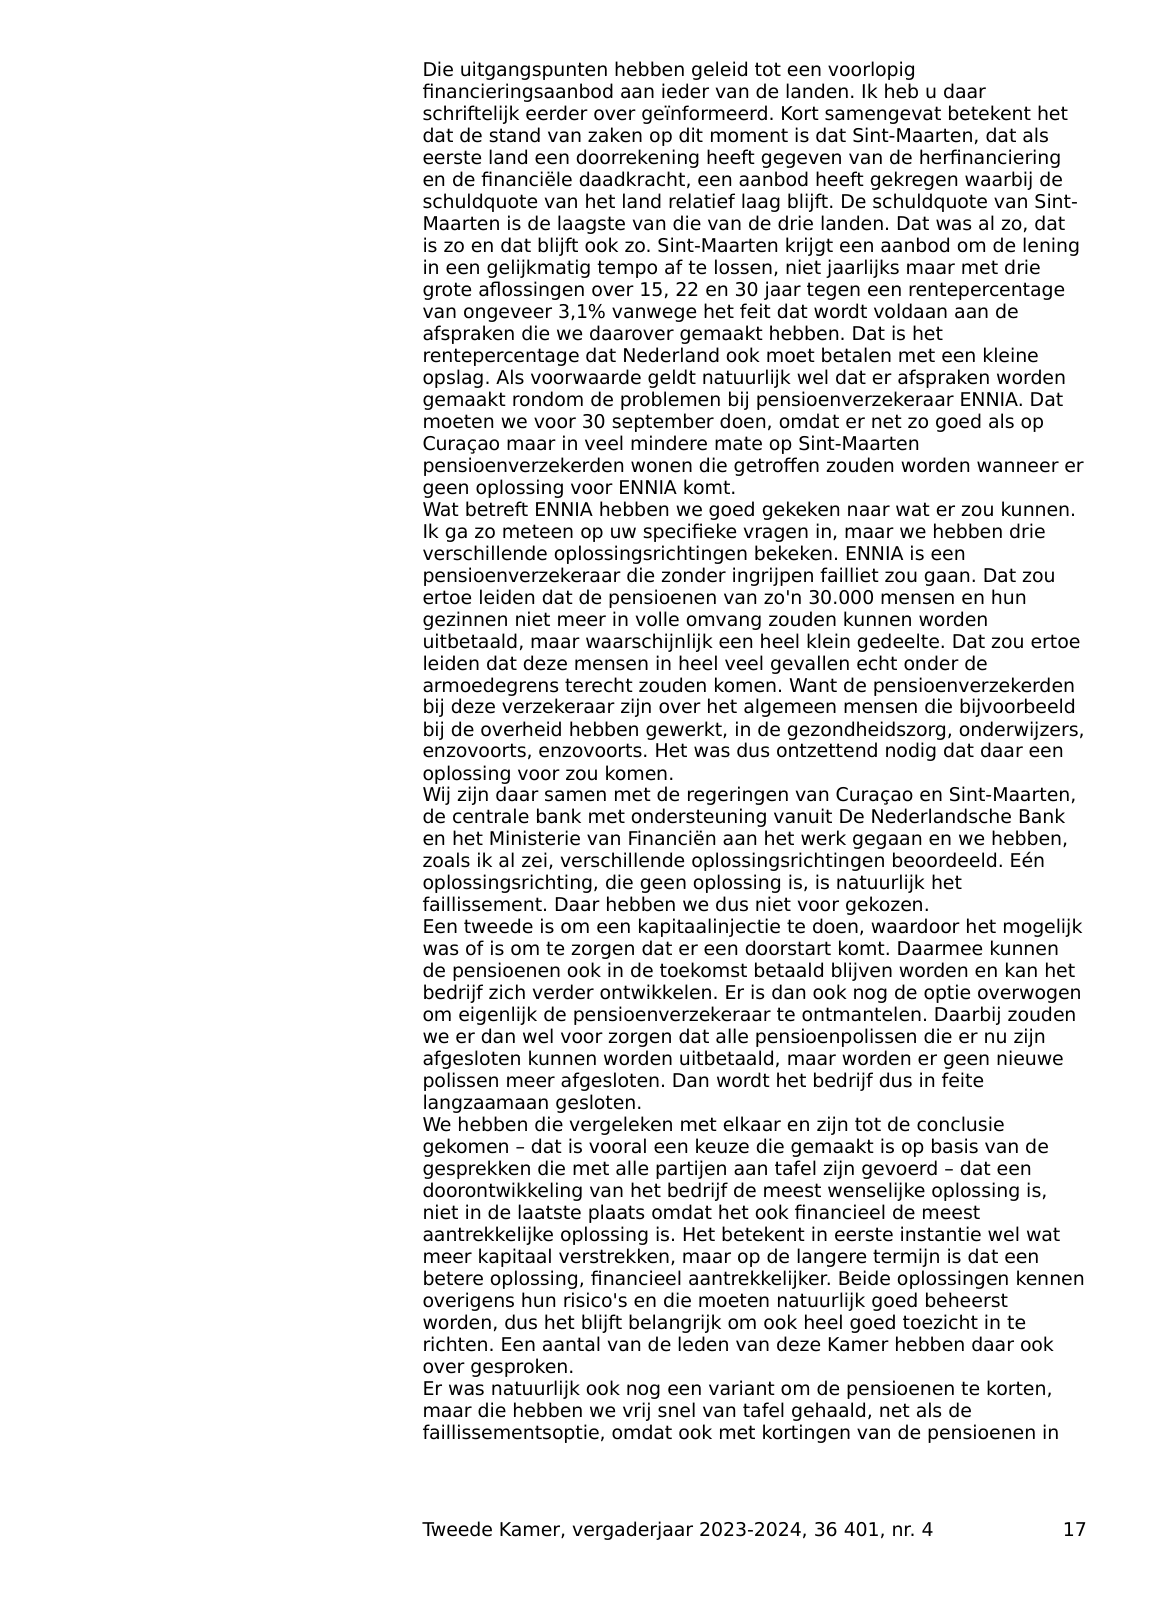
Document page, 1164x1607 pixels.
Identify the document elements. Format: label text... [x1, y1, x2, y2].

text Die uitgangspunten hebben geleid tot een voorlopig financieringsaanbod aan ieder van de landen. Ik heb u daar schriftelijk eerder over geïnformeerd. Kort samengevat betekent het dat de stand van zaken op dit moment is dat Sint-Maarten, dat als eerste land een doorrekening heeft gegeven van de herfinanciering en de financiële daadkracht, een aanbod heeft gekregen waarbij de schuldquote van het land relatief laag blijft. De schuldquote van Sint-Maarten is de laagste van die van de drie landen. Dat was al zo, dat is zo en dat blijft ook zo. Sint-Maarten krijgt een aanbod om de lening in een gelijkmatig tempo af te lossen, niet jaarlijks maar met drie grote aflossingen over 15, 22 en 30 jaar tegen een rentepercentage van ongeveer 3,1% vanwege het feit dat wordt voldaan aan de afspraken die we daarover gemaakt hebben. Dat is het rentepercentage dat Nederland ook moet betalen met een kleine opslag. Als voorwaarde geldt natuurlijk wel dat er afspraken worden gemaakt rondom de problemen bij pensioenverzekeraar ENNIA. Dat moeten we voor 30 september doen, omdat er net zo goed als op Curaçao maar in veel mindere mate op Sint-Maarten pensioenverzekerden wonen die getroffen zouden worden wanneer er geen oplossing voor ENNIA komt. [422, 59, 1087, 499]
text Wij zijn daar samen met de regeringen van Curaçao en Sint-Maarten, de centrale bank met ondersteuning vanuit De Nederlandsche Bank en het Ministerie van Financiën aan het werk gegaan en we hebben, zoals ik al zei, verschillende oplossingsrichtingen beoordeeld. Eén oplossingsrichting, die geen oplossing is, is natuurlijk het faillissement. Daar hebben we dus niet voor gekozen. [422, 784, 1087, 916]
text Wat betreft ENNIA hebben we goed gekeken naar wat er zou kunnen. Ik ga zo meteen op uw specifieke vragen in, maar we hebben drie verschillende oplossingsrichtingen bekeken. ENNIA is een pensioenverzekeraar die zonder ingrijpen failliet zou gaan. Dat zou ertoe leiden dat de pensioenen van zo'n 30.000 mensen en hun gezinnen niet meer in volle omvang zouden kunnen worden uitbetaald, maar waarschijnlijk een heel klein gedeelte. Dat zou ertoe leiden dat deze mensen in heel veel gevallen echt onder de armoedegrens terecht zouden komen. Want de pensioenverzekerden bij deze verzekeraar zijn over het algemeen mensen die bijvoorbeeld bij de overheid hebben gewerkt, in de gezondheidszorg, onderwijzers, enzovoorts, enzovoorts. Het was dus ontzettend nodig dat daar een oplossing voor zou komen. [422, 499, 1087, 784]
text Er was natuurlijk ook nog een variant om de pensioenen te korten, maar die hebben we vrij snel van tafel gehaald, net als de faillissementsoptie, omdat ook met kortingen van de pensioenen in [422, 1378, 1087, 1444]
text We hebben die vergeleken met elkaar en zijn tot de conclusie gekomen – dat is vooral een keuze die gemaakt is op basis van de gesprekken die met alle partijen aan tafel zijn gevoerd – dat een doorontwikkeling van het bedrijf de meest wenselijke oplossing is, niet in de laatste plaats omdat het ook financieel de meest aantrekkelijke oplossing is. Het betekent in eerste instantie wel wat meer kapitaal verstrekken, maar op de langere termijn is dat een betere oplossing, financieel aantrekkelijker. Beide oplossingen kennen overigens hun risico's en die moeten natuurlijk goed beheerst worden, dus het blijft belangrijk om ook heel goed toezicht in te richten. Een aantal van de leden van deze Kamer hebben daar ook over gesproken. [422, 1114, 1087, 1378]
text Een tweede is om een kapitaalinjectie te doen, waardoor het mogelijk was of is om te zorgen dat er een doorstart komt. Daarmee kunnen de pensioenen ook in de toekomst betaald blijven worden en kan het bedrijf zich verder ontwikkelen. Er is dan ook nog de optie overwogen om eigenlijk de pensioenverzekeraar te ontmantelen. Daarbij zouden we er dan wel voor zorgen dat alle pensioenpolissen die er nu zijn afgesloten kunnen worden uitbetaald, maar worden er geen nieuwe polissen meer afgesloten. Dan wordt het bedrijf dus in feite langzaamaan gesloten. [422, 916, 1087, 1114]
